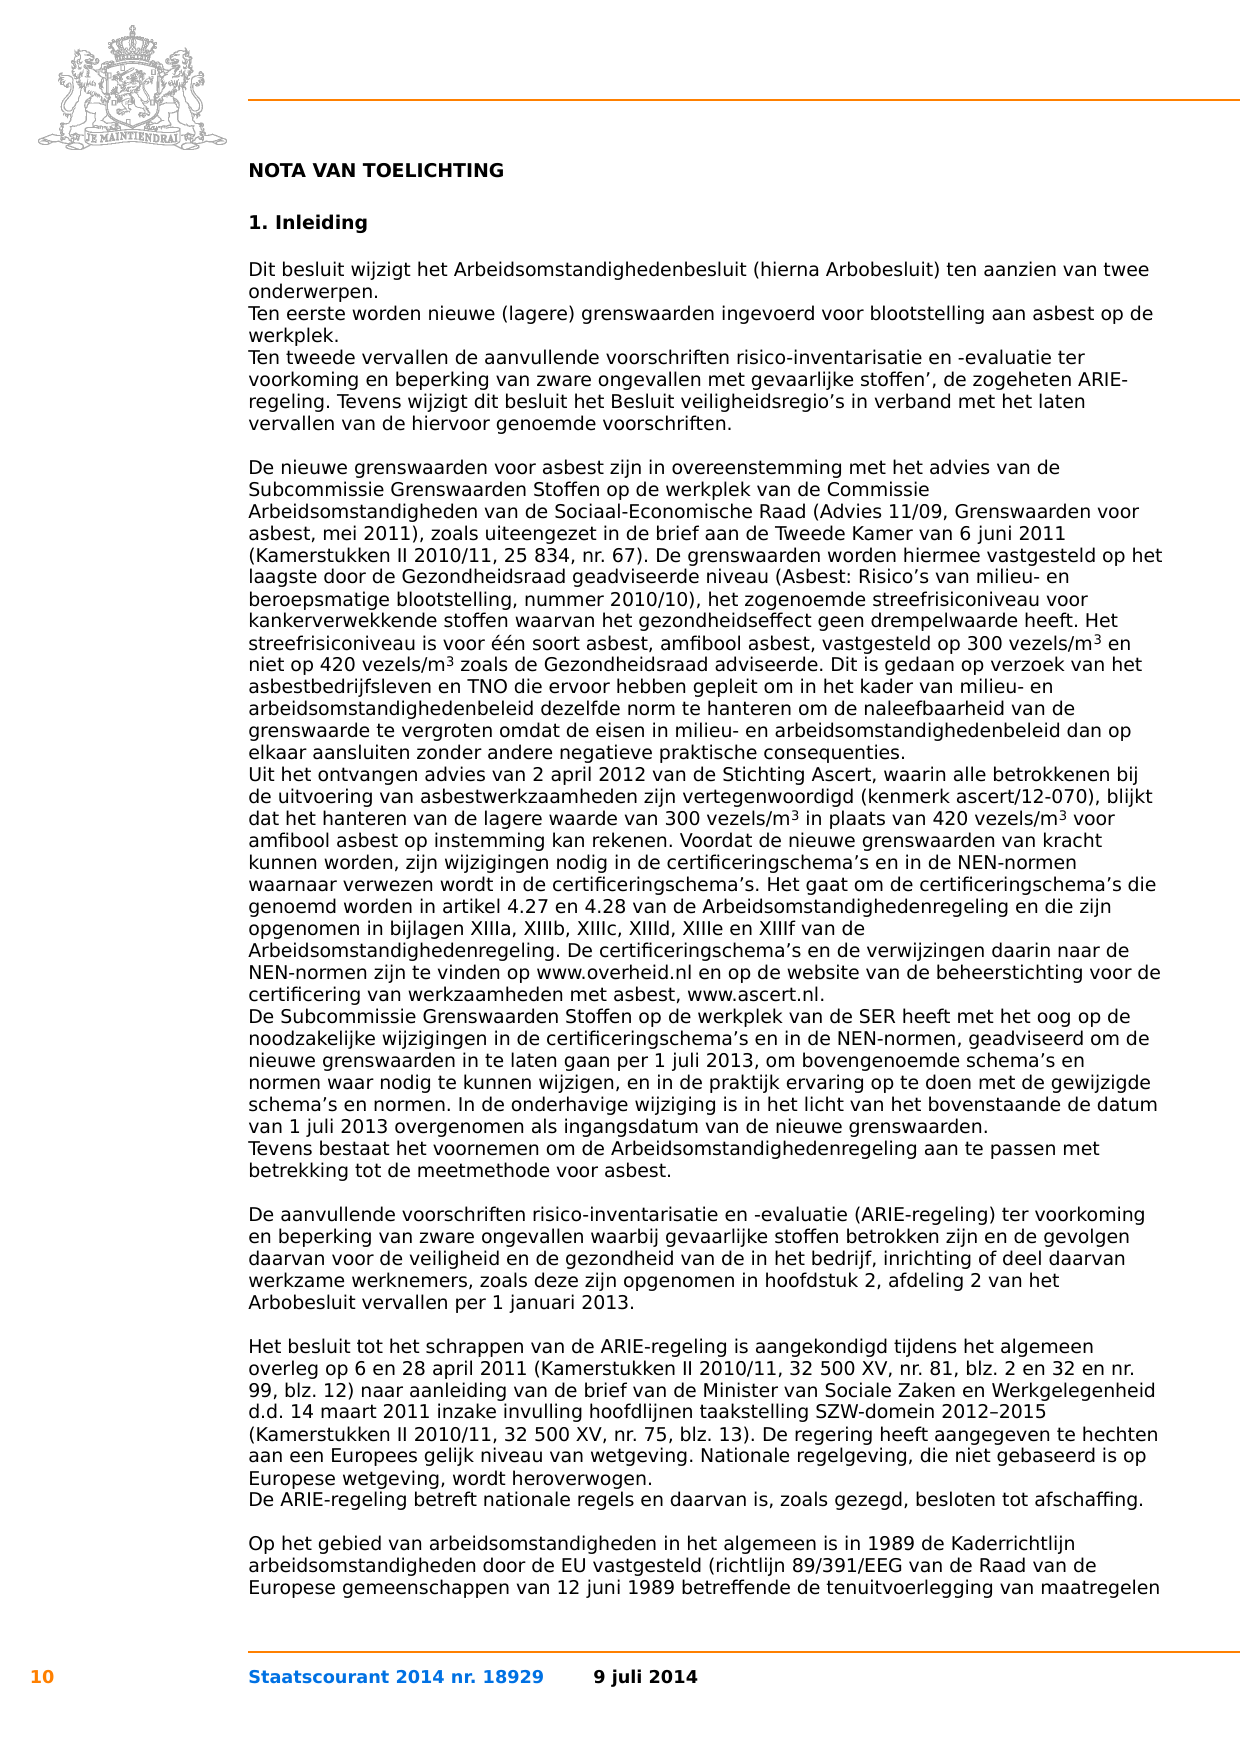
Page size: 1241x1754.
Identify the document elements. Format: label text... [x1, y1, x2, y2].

text Ten eerste worden nieuwe (lagere) grenswaarden ingevoerd voor blootstelling aan asbest op de werkplek. [248, 303, 1163, 347]
text Uit het ontvangen advies van 2 april 2012 van de Stichting Ascert, waarin alle betrokkenen bij de uitvoering van asbestwerkzaamheden zijn vertegenwoordigd (kenmerk ascert/12-070), blijkt dat het hanteren van de lagere waarde van 300 vezels/m3 in plaats van 420 vezels/m3 voor amfibool asbest op instemming kan rekenen. Voordat de nieuwe grenswaarden van kracht kunnen worden, zijn wijzigingen nodig in de certificeringschema’s en in de NEN-normen waarnaar verwezen wordt in de certificeringschema’s. Het gaat om de certificeringschema’s die genoemd worden in artikel 4.27 en 4.28 van de Arbeidsomstandighedenregeling en die zijn opgenomen in bijlagen XIIIa, XIIIb, XIIIc, XIIId, XIIIe en XIIIf van de Arbeidsomstandighedenregeling. De certificeringschema’s en de verwijzingen daarin naar de NEN-normen zijn te vinden op www.overheid.nl en op de website van de beheerstichting voor de certificering van werkzaamheden met asbest, www.ascert.nl. [248, 764, 1163, 1006]
text De nieuwe grenswaarden voor asbest zijn in overeenstemming met het advies van de Subcommissie Grenswaarden Stoffen op de werkplek van de Commissie Arbeidsomstandigheden van de Sociaal-Economische Raad (Advies 11/09, Grenswaarden voor asbest, mei 2011), zoals uiteengezet in de brief aan de Tweede Kamer van 6 juni 2011 (Kamerstukken II 2010/11, 25 834, nr. 67). De grenswaarden worden hiermee vastgesteld op het laagste door de Gezondheidsraad geadviseerde niveau (Asbest: Risico’s van milieu- en beroepsmatige blootstelling, nummer 2010/10), het zogenoemde streefrisiconiveau voor kankerverwekkende stoffen waarvan het gezondheidseffect geen drempelwaarde heeft. Het streefrisiconiveau is voor één soort asbest, amfibool asbest, vastgesteld op 300 vezels/m3 en niet op 420 vezels/m3 zoals de Gezondheidsraad adviseerde. Dit is gedaan op verzoek van het asbestbedrijfsleven en TNO die ervoor hebben gepleit om in het kader van milieu- en arbeidsomstandighedenbeleid dezelfde norm te hanteren om de naleefbaarheid van de grenswaarde te vergroten omdat de eisen in milieu- en arbeidsomstandighedenbeleid dan op elkaar aansluiten zonder andere negatieve praktische consequenties. [248, 457, 1163, 764]
subtitle 1. Inleiding [248, 212, 1163, 234]
subtitle NOTA VAN TOELICHTING [248, 160, 1163, 182]
text De ARIE-regeling betreft nationale regels en daarvan is, zoals gezegd, besloten tot afschaffing. [248, 1489, 1163, 1511]
text Dit besluit wijzigt het Arbeidsomstandighedenbesluit (hierna Arbobesluit) ten aanzien van twee onderwerpen. [248, 259, 1163, 303]
text Op het gebied van arbeidsomstandigheden in het algemeen is in 1989 de Kaderrichtlijn arbeidsomstandigheden door de EU vastgesteld (richtlijn 89/391/EEG van de Raad van de Europese gemeenschappen van 12 juni 1989 betreffende de tenuitvoerlegging van maatregelen [248, 1533, 1163, 1599]
picture [38, 25, 227, 150]
text Tevens bestaat het voornemen om de Arbeidsomstandighedenregeling aan te passen met betrekking tot de meetmethode voor asbest. [248, 1138, 1163, 1182]
text De Subcommissie Grenswaarden Stoffen op de werkplek van de SER heeft met het oog op de noodzakelijke wijzigingen in de certificeringschema’s en in de NEN-normen, geadviseerd om de nieuwe grenswaarden in te laten gaan per 1 juli 2013, om bovengenoemde schema’s en normen waar nodig te kunnen wijzigen, en in de praktijk ervaring op te doen met de gewijzigde schema’s en normen. In de onderhavige wijziging is in het licht van het bovenstaande de datum van 1 juli 2013 overgenomen als ingangsdatum van de nieuwe grenswaarden. [248, 1006, 1163, 1138]
text Ten tweede vervallen de aanvullende voorschriften risico-inventarisatie en -evaluatie ter voorkoming en beperking van zware ongevallen met gevaarlijke stoffen’, de zogeheten ARIE-regeling. Tevens wijzigt dit besluit het Besluit veiligheidsregio’s in verband met het laten vervallen van de hiervoor genoemde voorschriften. [248, 347, 1163, 435]
text Het besluit tot het schrappen van de ARIE-regeling is aangekondigd tijdens het algemeen overleg op 6 en 28 april 2011 (Kamerstukken II 2010/11, 32 500 XV, nr. 81, blz. 2 en 32 en nr. 99, blz. 12) naar aanleiding van de brief van de Minister van Sociale Zaken en Werkgelegenheid d.d. 14 maart 2011 inzake invulling hoofdlijnen taakstelling SZW-domein 2012–2015 (Kamerstukken II 2010/11, 32 500 XV, nr. 75, blz. 13). De regering heeft aangegeven te hechten aan een Europees gelijk niveau van wetgeving. Nationale regelgeving, die niet gebaseerd is op Europese wetgeving, wordt heroverwogen. [248, 1336, 1163, 1489]
text De aanvullende voorschriften risico-inventarisatie en -evaluatie (ARIE-regeling) ter voorkoming en beperking van zware ongevallen waarbij gevaarlijke stoffen betrokken zijn en de gevolgen daarvan voor de veiligheid en de gezondheid van de in het bedrijf, inrichting of deel daarvan werkzame werknemers, zoals deze zijn opgenomen in hoofdstuk 2, afdeling 2 van het Arbobesluit vervallen per 1 januari 2013. [248, 1204, 1163, 1314]
